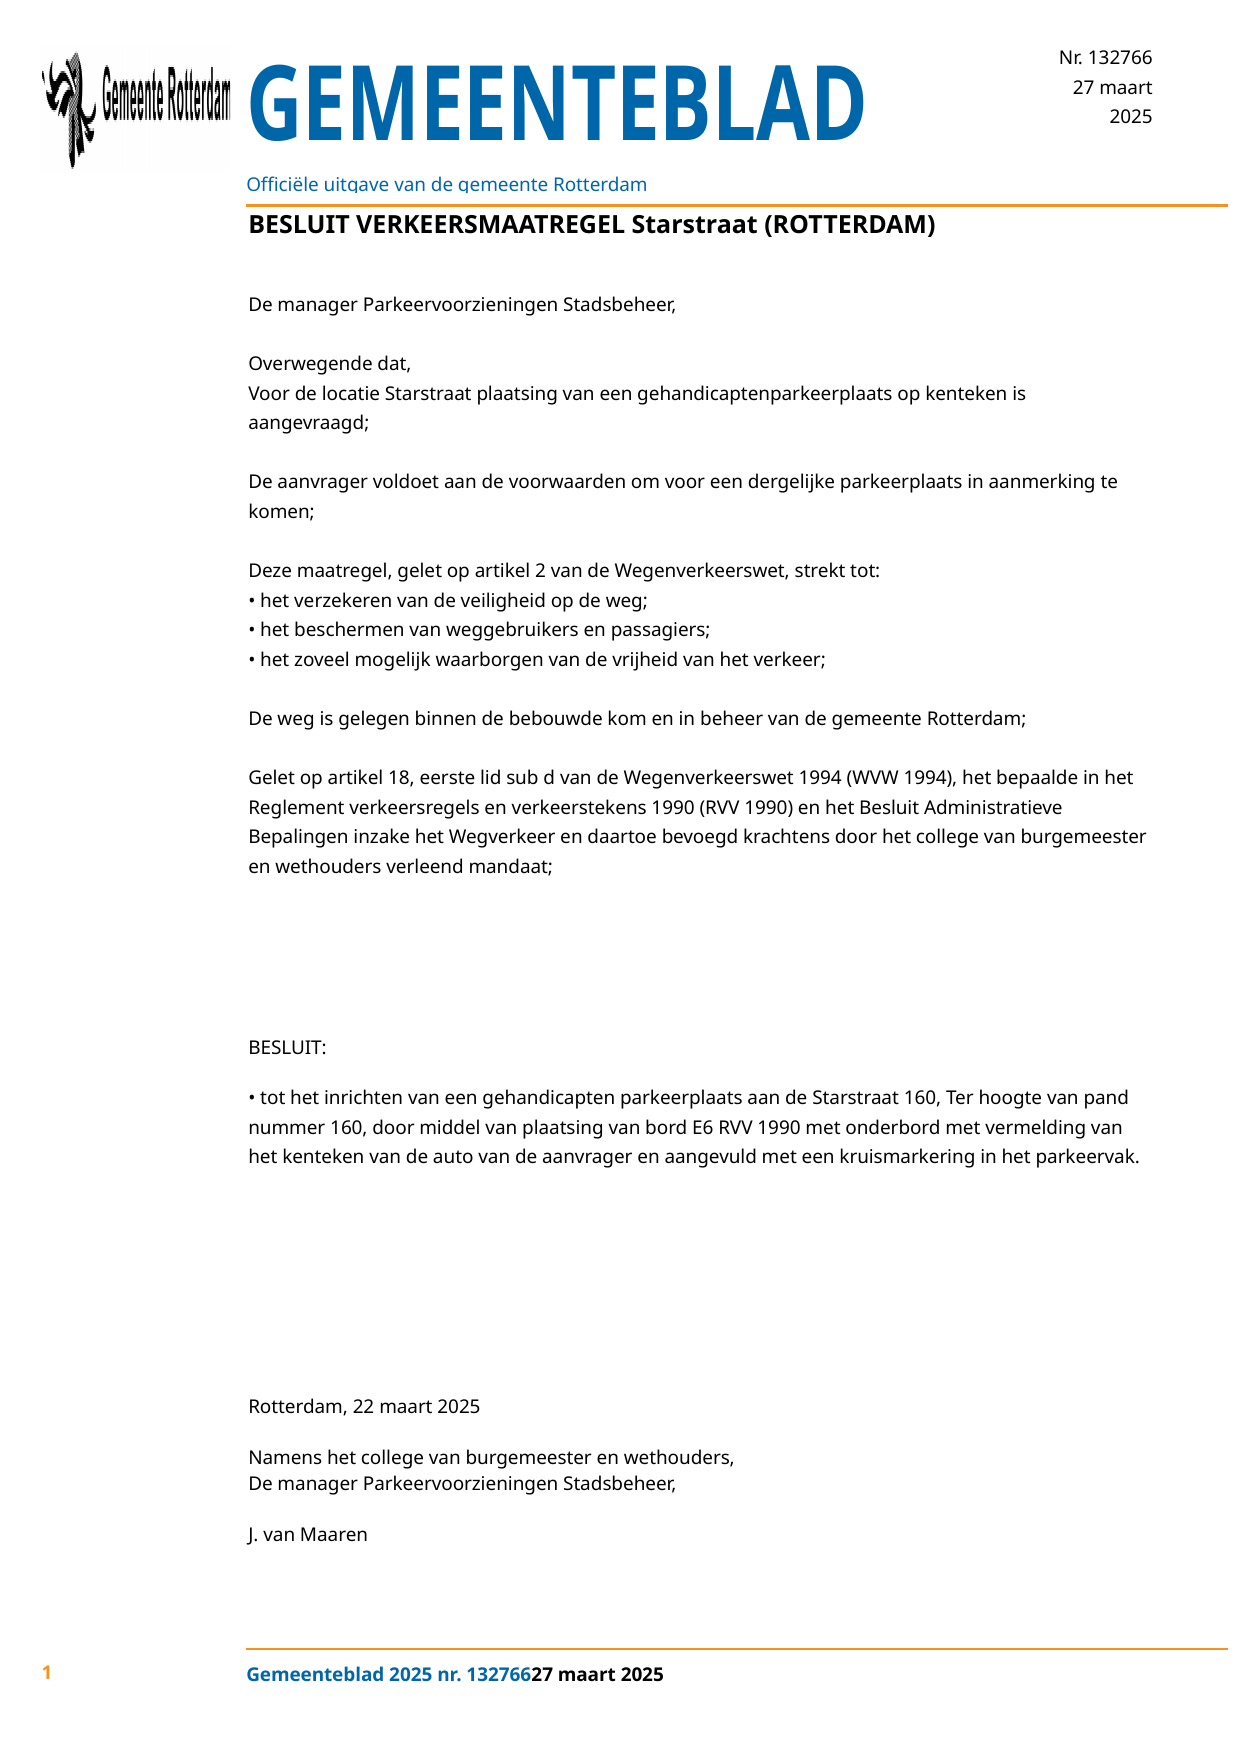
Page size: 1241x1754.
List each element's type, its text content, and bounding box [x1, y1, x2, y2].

text De manager Parkeervoorzieningen Stadsbeheer, [248, 1470, 1152, 1496]
text • tot het inrichten van een gehandicapten parkeerplaats aan de Starstraat 160, Ter hoogte van pand nummer 160, door middel van plaatsing van bord E6 RVV 1990 met onderbord met vermelding van het kenteken van de auto van de aanvrager en aangevuld met een kruismarkering in het parkeervak. [248, 1084, 1152, 1169]
text De weg is gelegen binnen de bebouwde kom en in beheer van de gemeente Rotterdam; [248, 705, 1152, 731]
text BESLUIT VERKEERSMAATREGEL Starstraat (ROTTERDAM) [248, 207, 1152, 241]
text Overwegende dat, [248, 350, 1152, 376]
text J. van Maaren [248, 1522, 1152, 1547]
text Rotterdam, 22 maart 2025 [248, 1393, 1152, 1419]
text De aanvrager voldoet aan de voorwaarden om voor een dergelijke parkeerplaats in aanmerking te komen; [248, 468, 1152, 524]
text BESLUIT: [248, 1034, 1152, 1060]
text Deze maatregel, gelet op artikel 2 van de Wegenverkeerswet, strekt tot: [248, 557, 1152, 583]
picture [41, 47, 231, 172]
text • het beschermen van weggebruikers en passagiers; [248, 616, 1152, 642]
text Namens het college van burgemeester en wethouders, [248, 1444, 1152, 1470]
text • het verzekeren van de veiligheid op de weg; [248, 587, 1152, 613]
text De manager Parkeervoorzieningen Stadsbeheer, [248, 291, 1152, 317]
text Gelet op artikel 18, eerste lid sub d van de Wegenverkeerswet 1994 (WVW 1994), het bepaalde in het Reglement verkeersregels en verkeerstekens 1990 (RVV 1990) en het Besluit Administratieve Bepalingen inzake het Wegverkeer en daartoe bevoegd krachtens door het college van burgemeester en wethouders verleend mandaat; [248, 764, 1152, 879]
text Voor de locatie Starstraat plaatsing van een gehandicaptenparkeerplaats op kenteken is aangevraagd; [248, 380, 1152, 435]
text • het zoveel mogelijk waarborgen van de vrijheid van het verkeer; [248, 646, 1152, 672]
